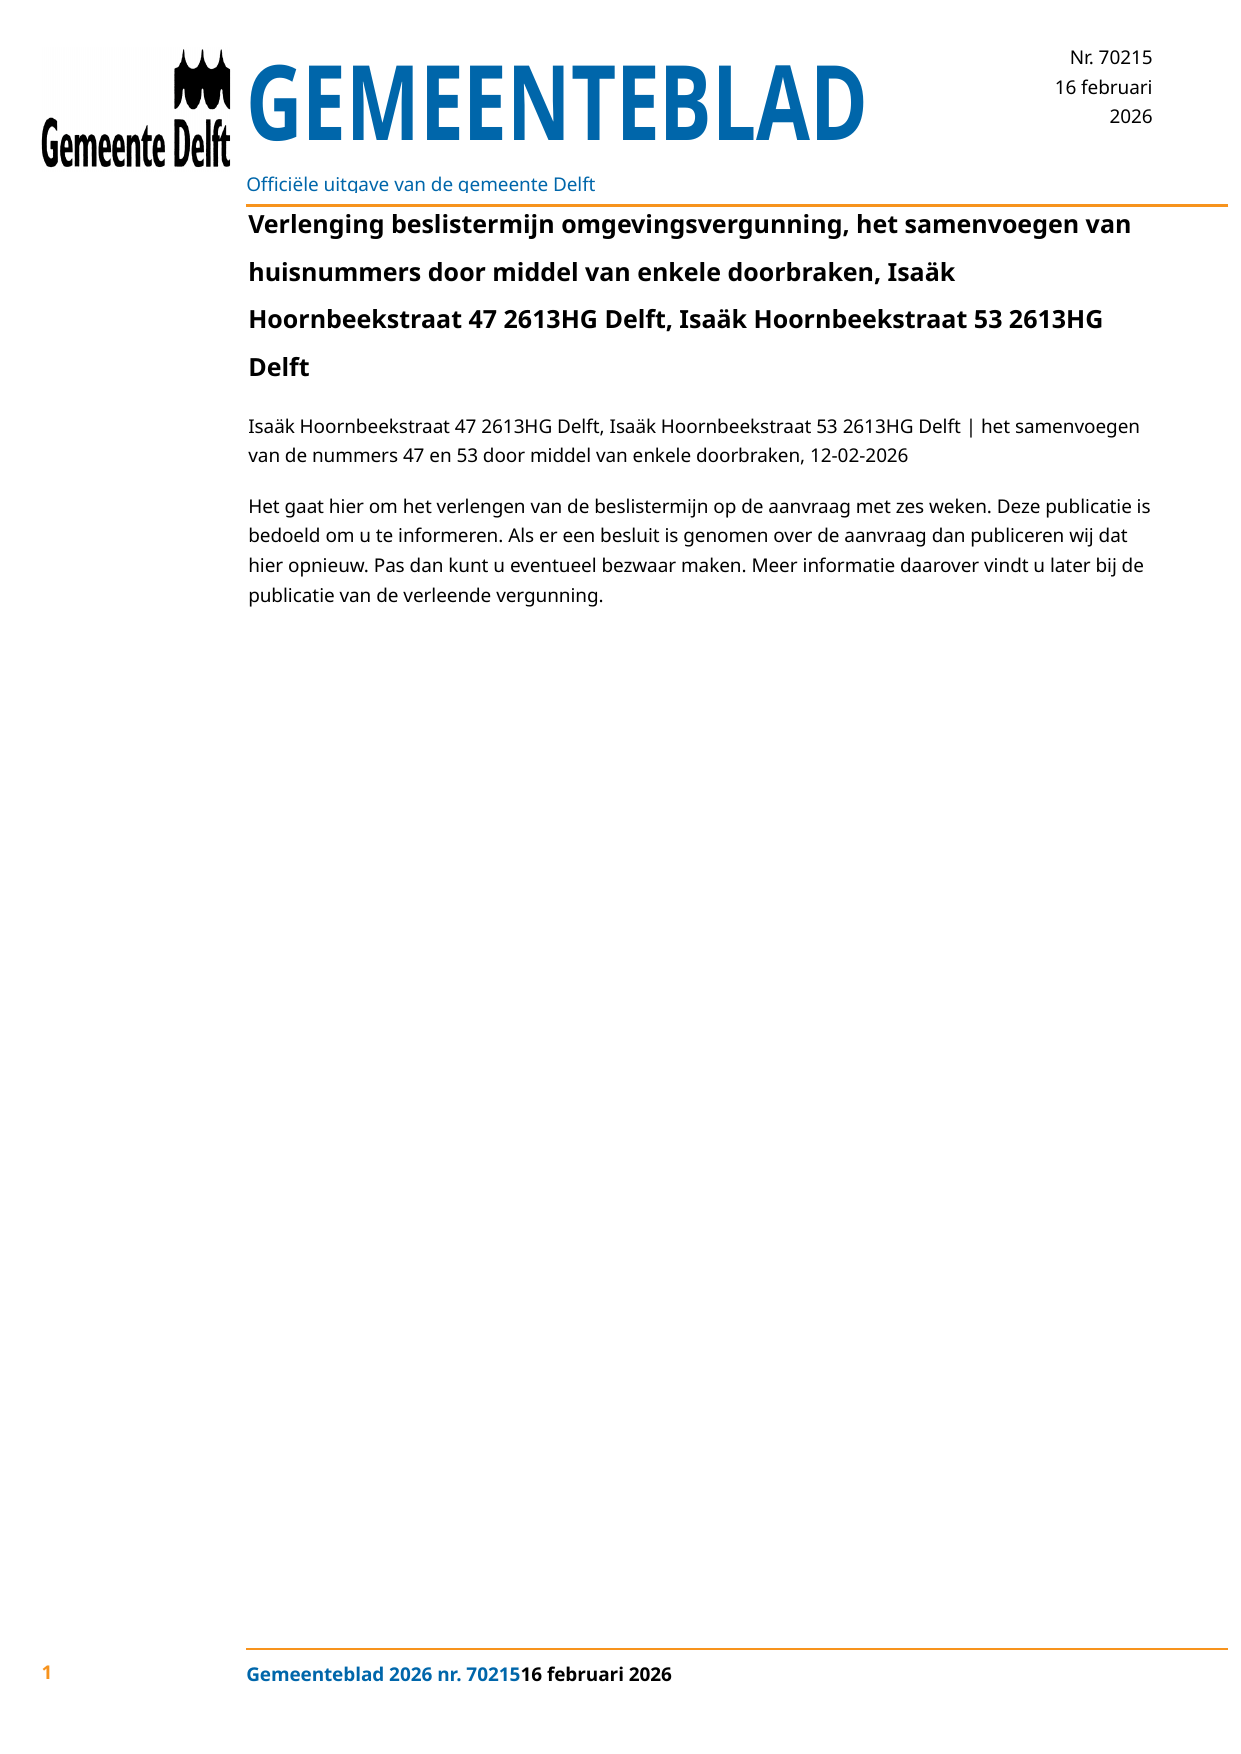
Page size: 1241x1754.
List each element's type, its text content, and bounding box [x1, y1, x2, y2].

text Verlenging beslistermijn omgevingsvergunning, het samenvoegen van huisnummers door middel van enkele doorbraken, Isaäk Hoornbeekstraat 47 2613HG Delft, Isaäk Hoornbeekstraat 53 2613HG Delft [248, 207, 1152, 384]
picture [41, 47, 231, 172]
text Het gaat hier om het verlengen van de beslistermijn op de aanvraag met zes weken. Deze publicatie is bedoeld om u te informeren. Als er een besluit is genomen over de aanvraag dan publiceren wij dat hier opnieuw. Pas dan kunt u eventueel bezwaar maken. Meer informatie daarover vindt u later bij de publicatie van de verleende vergunning. [248, 493, 1152, 608]
text Isaäk Hoornbeekstraat 47 2613HG Delft, Isaäk Hoornbeekstraat 53 2613HG Delft | het samenvoegen van de nummers 47 en 53 door middel van enkele doorbraken, 12-02-2026 [248, 413, 1152, 468]
